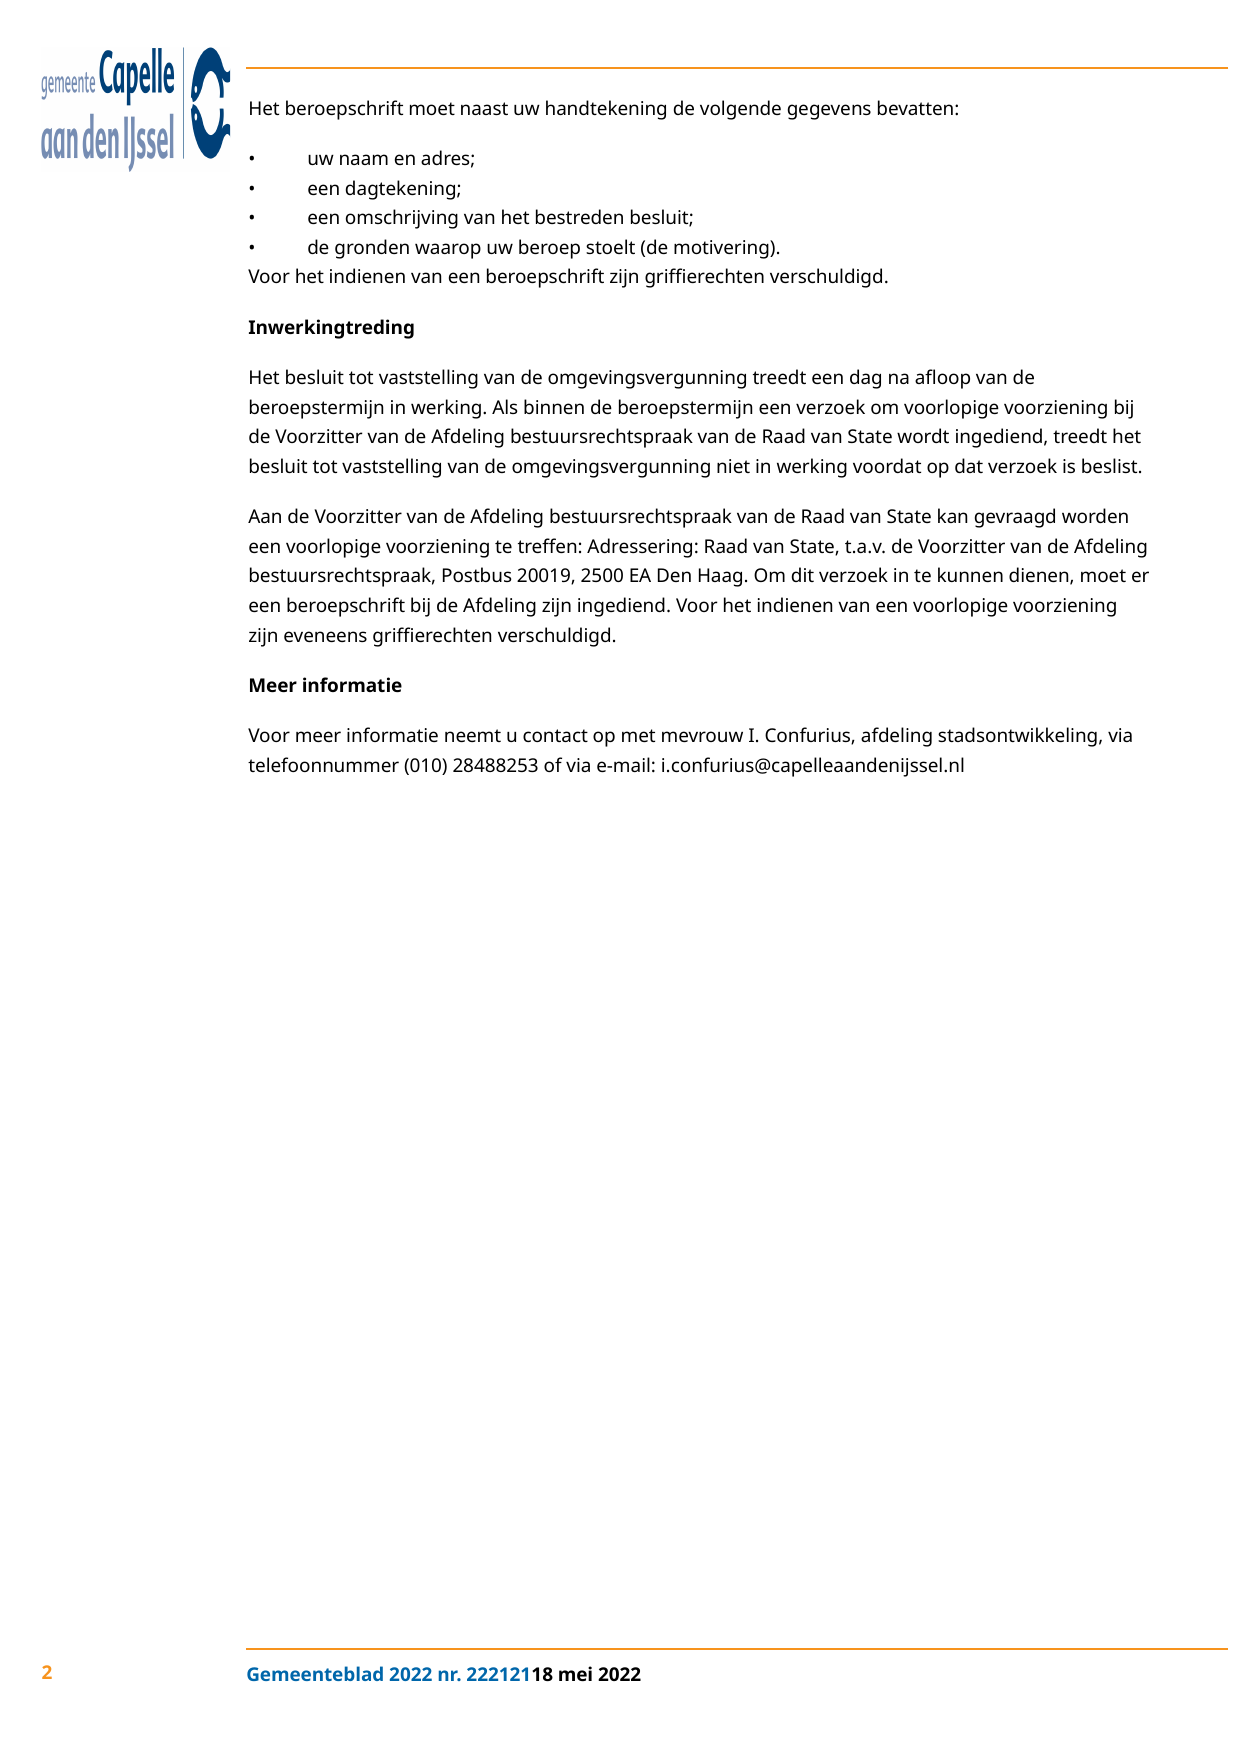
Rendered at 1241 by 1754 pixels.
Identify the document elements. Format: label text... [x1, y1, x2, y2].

text Voor het indienen van een beroepschrift zijn griffierechten verschuldigd. [248, 263, 1152, 289]
list uw naam en adres; [248, 145, 1152, 171]
text Het beroepschrift moet naast uw handtekening de volgende gegevens bevatten: [248, 95, 1152, 121]
list een omschrijving van het bestreden besluit; [248, 204, 1152, 230]
text Het besluit tot vaststelling van de omgevingsvergunning treedt een dag na afloop van de beroepstermijn in werking. Als binnen de beroepstermijn een verzoek om voorlopige voorziening bij de Voorzitter van de Afdeling bestuursrechtspraak van de Raad van State wordt ingediend, treedt het besluit tot vaststelling van de omgevingsvergunning niet in werking voordat op dat verzoek is beslist. [248, 364, 1152, 479]
text Voor meer informatie neemt u contact op met mevrouw I. Confurius, afdeling stadsontwikkeling, via telefoonnummer (010) 28488253 of via e-mail: i.confurius@capelleaandenijssel.nl [248, 723, 1152, 778]
text Inwerkingtreding [248, 314, 1152, 340]
picture [41, 47, 231, 172]
text Aan de Voorzitter van de Afdeling bestuursrechtspraak van de Raad van State kan gevraagd worden een voorlopige voorziening te treffen: Adressering: Raad van State, t.a.v. de Voorzitter van de Afdeling bestuursrechtspraak, Postbus 20019, 2500 EA Den Haag. Om dit verzoek in te kunnen dienen, moet er een beroepschrift bij de Afdeling zijn ingediend. Voor het indienen van een voorlopige voorziening zijn eveneens griffierechten verschuldigd. [248, 503, 1152, 648]
list de gronden waarop uw beroep stoelt (de motivering). [248, 234, 1152, 260]
text Meer informatie [248, 672, 1152, 698]
list een dagtekening; [248, 175, 1152, 201]
